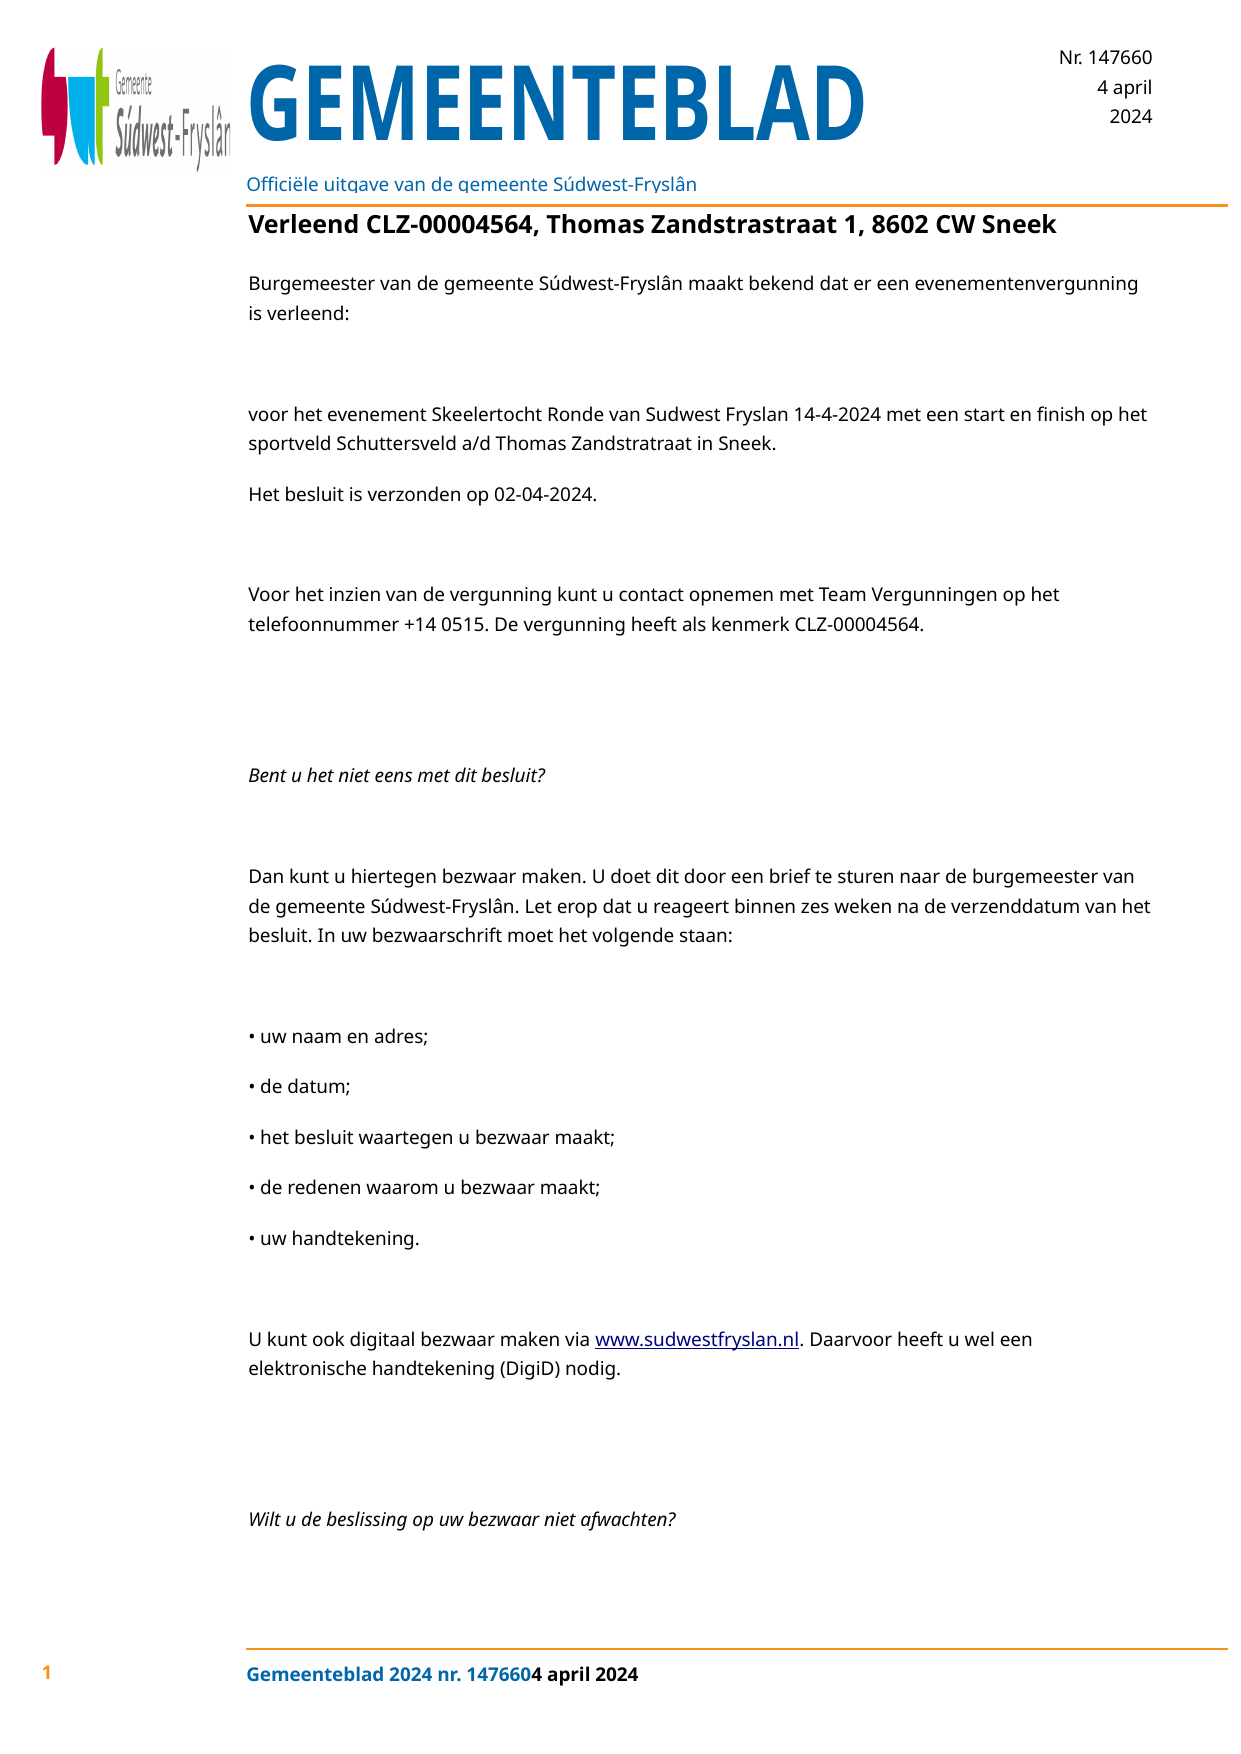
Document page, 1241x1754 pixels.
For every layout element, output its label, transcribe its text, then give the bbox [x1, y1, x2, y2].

text • uw handtekening. [248, 1225, 1152, 1251]
picture [41, 47, 231, 172]
text Dan kunt u hiertegen bezwaar maken. U doet dit door een brief te sturen naar de burgemeester van de gemeente Súdwest-Fryslân. Let erop dat u reageert binnen zes weken na de verzenddatum van het besluit. In uw bezwaarschrift moet het volgende staan: [248, 863, 1152, 948]
text Voor het inzien van de vergunning kunt u contact opnemen met Team Vergunningen op het telefoonnummer +14 0515. De vergunning heeft als kenmerk CLZ-00004564. [248, 582, 1152, 637]
text • de redenen waarom u bezwaar maakt; [248, 1174, 1152, 1200]
text Burgemeester van de gemeente Súdwest-Fryslân maakt bekend dat er een evenementenvergunning is verleend: [248, 270, 1152, 326]
text Wilt u de beslissing op uw bezwaar niet afwachten? [248, 1507, 1152, 1532]
text • uw naam en adres; [248, 1023, 1152, 1049]
text Bent u het niet eens met dit besluit? [248, 762, 1152, 788]
text U kunt ook digitaal bezwaar maken via www.sudwestfryslan.nl. Daarvoor heeft u wel een elektronische handtekening (DigiD) nodig. [248, 1326, 1152, 1381]
text voor het evenement Skeelertocht Ronde van Sudwest Fryslan 14-4-2024 met een start en finish op het sportveld Schuttersveld a/d Thomas Zandstratraat in Sneek. [248, 401, 1152, 456]
text Verleend CLZ-00004564, Thomas Zandstrastraat 1, 8602 CW Sneek [248, 207, 1152, 241]
text • de datum; [248, 1074, 1152, 1099]
text Het besluit is verzonden op 02-04-2024. [248, 481, 1152, 506]
text • het besluit waartegen u bezwaar maakt; [248, 1124, 1152, 1150]
